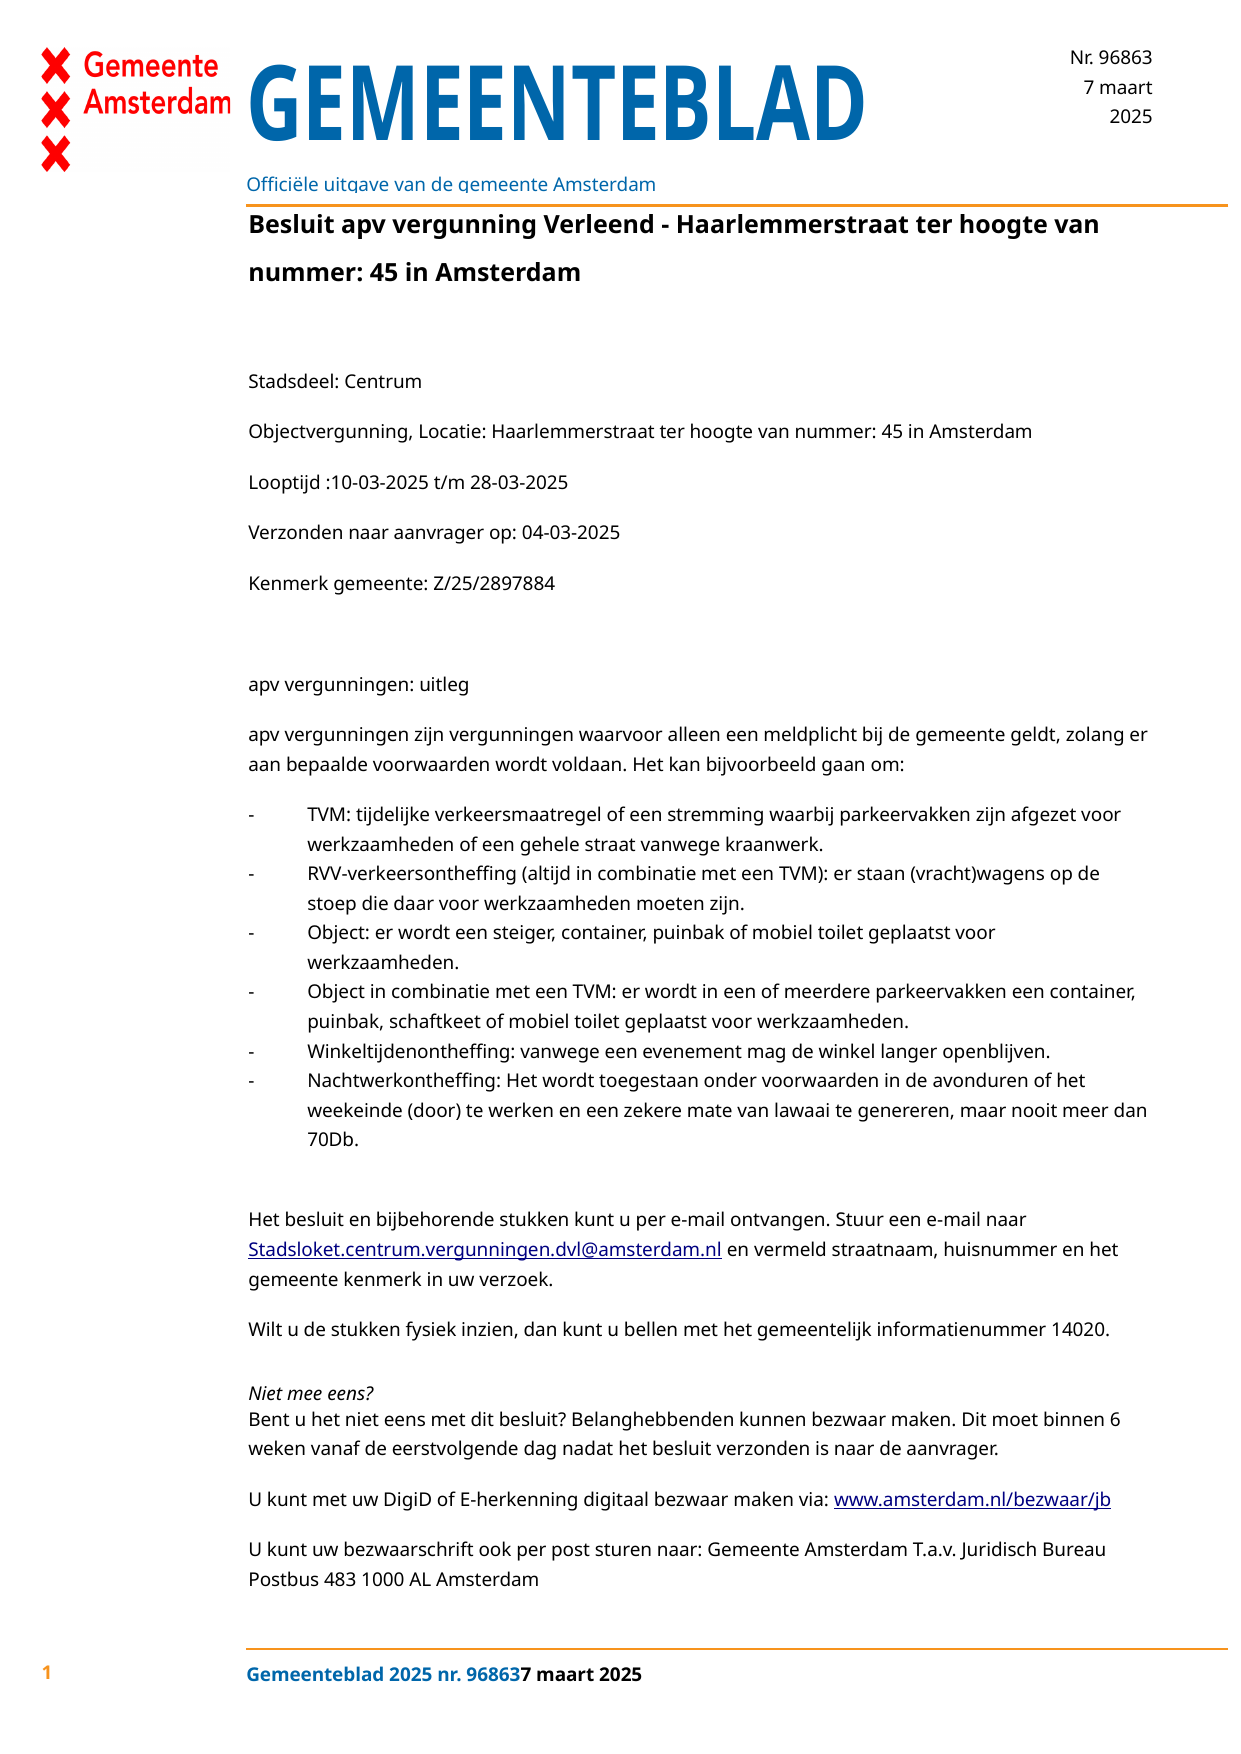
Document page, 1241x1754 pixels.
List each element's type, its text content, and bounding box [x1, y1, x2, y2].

text Besluit apv vergunning Verleend - Haarlemmerstraat ter hoogte van nummer: 45 in Amsterdam [248, 207, 1152, 288]
text apv vergunningen zijn vergunningen waarvoor alleen een meldplicht bij de gemeente geldt, zolang er aan bepaalde voorwaarden wordt voldaan. Het kan bijvoorbeeld gaan om: [248, 721, 1152, 777]
text Het besluit en bijbehorende stukken kunt u per e-mail ontvangen. Stuur een e-mail naar Stadsloket.centrum.vergunningen.dvl@amsterdam.nl en vermeld straatnaam, huisnummer en het gemeente kenmerk in uw verzoek. [248, 1207, 1152, 1292]
list Winkeltijdenontheffing: vanwege een evenement mag de winkel langer openblijven. [248, 1038, 1152, 1064]
text Bent u het niet eens met dit besluit? Belanghebbenden kunnen bezwaar maken. Dit moet binnen 6 weken vanaf de eerstvolgende dag nadat het besluit verzonden is naar de aanvrager. [248, 1406, 1152, 1461]
text Objectvergunning, Locatie: Haarlemmerstraat ter hoogte van nummer: 45 in Amsterdam [248, 419, 1152, 444]
text apv vergunningen: uitleg [248, 671, 1152, 697]
text Verzonden naar aanvrager op: 04-03-2025 [248, 519, 1152, 545]
picture [41, 47, 231, 172]
text Kenmerk gemeente: Z/25/2897884 [248, 570, 1152, 596]
text U kunt met uw DigiD of E-herkenning digitaal bezwaar maken via: www.amsterdam.nl/bezwaar/jb [248, 1486, 1152, 1512]
text Looptijd :10-03-2025 t/m 28-03-2025 [248, 469, 1152, 495]
list RVV-verkeersontheffing (altijd in combinatie met een TVM): er staan (vracht)wagens op de stoep die daar voor werkzaamheden moeten zijn. [248, 860, 1152, 916]
list Object: er wordt een steiger, container, puinbak of mobiel toilet geplaatst voor werkzaamheden. [248, 919, 1152, 975]
list TVM: tijdelijke verkeersmaatregel of een stremming waarbij parkeervakken zijn afgezet voor werkzaamheden of een gehele straat vanwege kraanwerk. [248, 801, 1152, 857]
list Nachtwerkontheffing: Het wordt toegestaan onder voorwaarden in de avonduren of het weekeinde (door) te werken en een zekere mate van lawaai te genereren, maar nooit meer dan 70Db. [248, 1067, 1152, 1152]
text Niet mee eens? [248, 1380, 1152, 1406]
text U kunt uw bezwaarschrift ook per post sturen naar: Gemeente Amsterdam T.a.v. Juridisch Bureau Postbus 483 1000 AL Amsterdam [248, 1536, 1152, 1592]
text Wilt u de stukken fysiek inzien, dan kunt u bellen met het gemeentelijk informatienummer 14020. [248, 1316, 1152, 1342]
list Object in combinatie met een TVM: er wordt in een of meerdere parkeervakken een container, puinbak, schaftkeet of mobiel toilet geplaatst voor werkzaamheden. [248, 979, 1152, 1034]
text Stadsdeel: Centrum [248, 368, 1152, 394]
